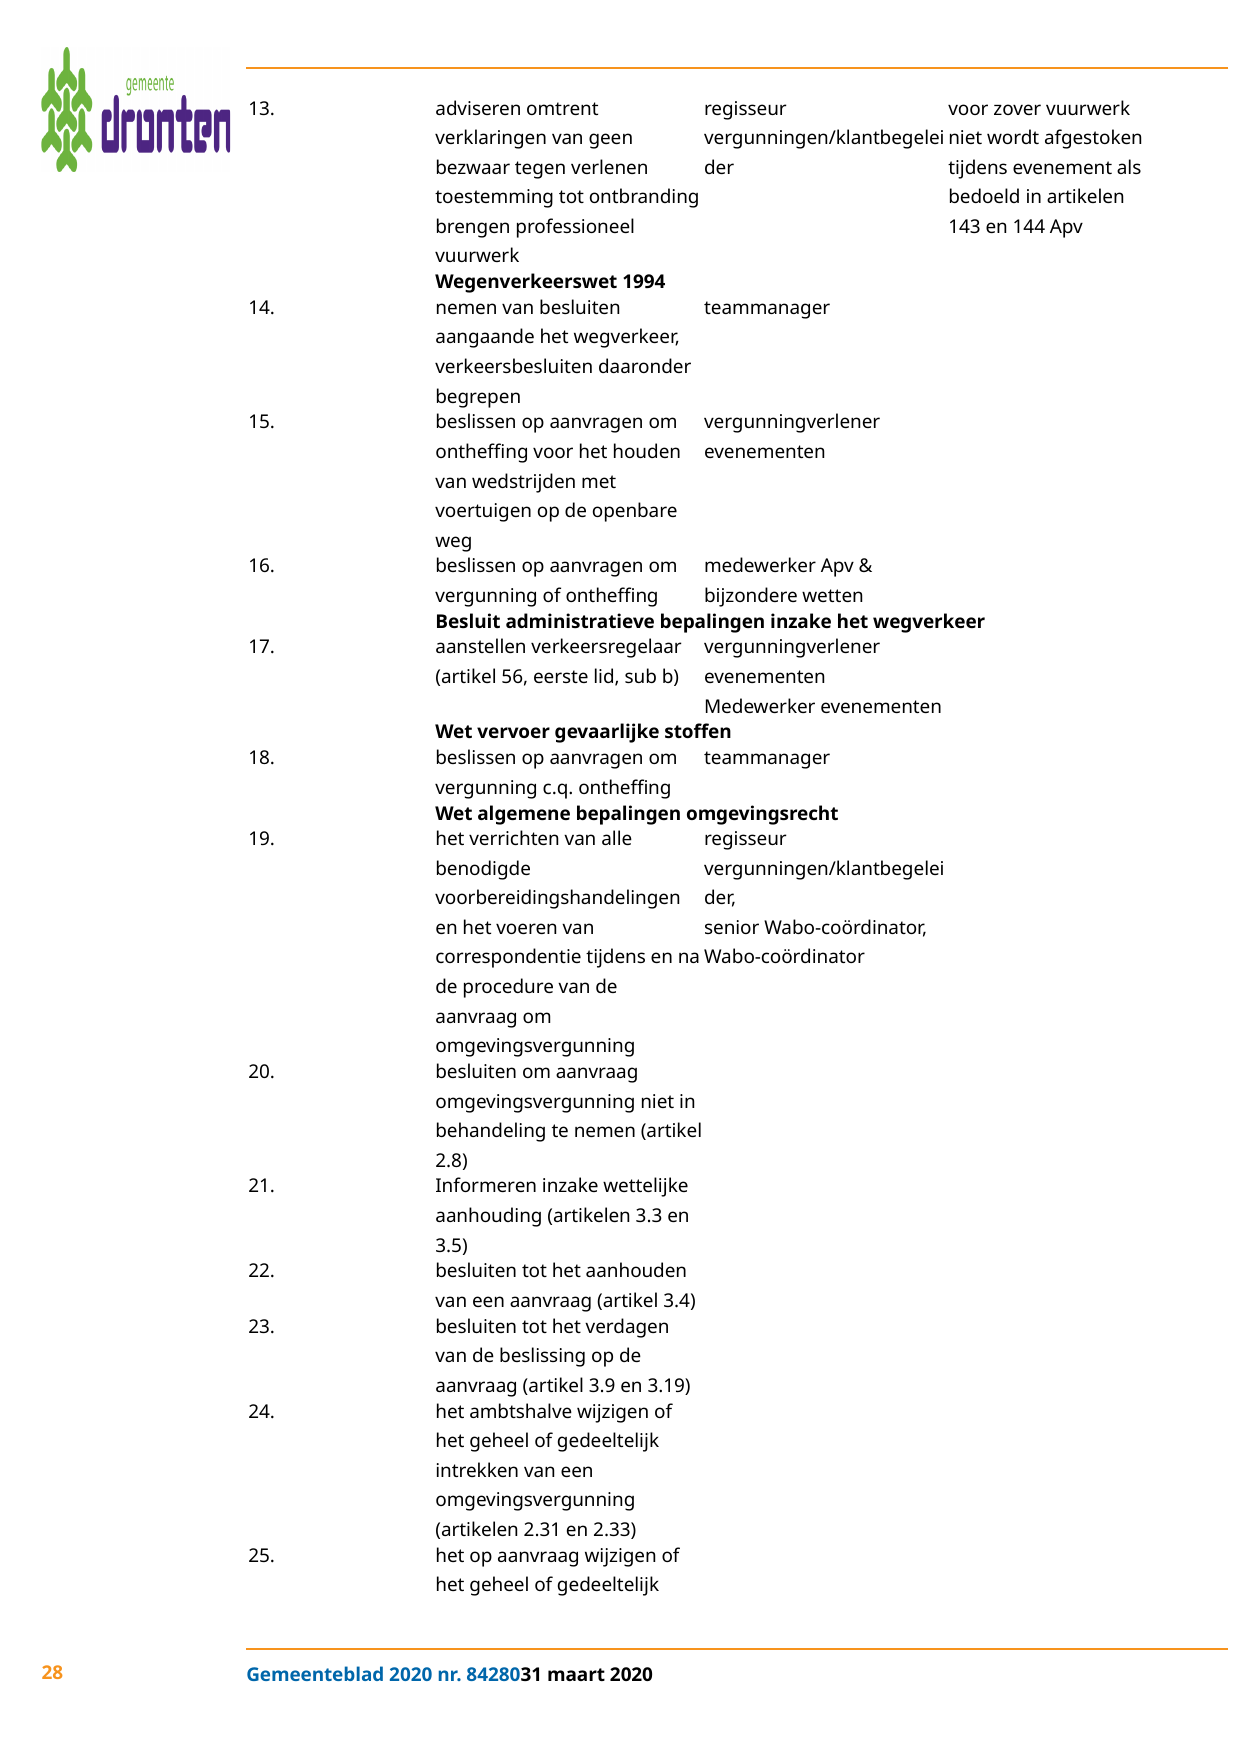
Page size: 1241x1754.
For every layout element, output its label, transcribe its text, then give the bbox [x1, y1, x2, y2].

table_cell het verrichten van alle benodigde voorbereidingshandelingen en het voeren van correspondentie tijdens en na de procedure van de aanvraag om omgevingsvergunning [435, 825, 704, 1058]
table_cell 13. [248, 95, 435, 268]
table_cell medewerker Apv & bijzondere wetten [704, 553, 948, 608]
table_cell Informeren inzake wettelijke aanhouding (artikelen 3.3 en 3.5) [435, 1173, 704, 1258]
table_cell [248, 719, 435, 744]
table_cell besluiten tot het verdagen van de beslissing op de aanvraag (artikel 3.9 en 3.19) [435, 1313, 704, 1398]
table_cell het ambtshalve wijzigen of het geheel of gedeeltelijk intrekken van een omgevingsvergunning (artikelen 2.31 en 2.33) [435, 1398, 704, 1542]
table_cell [248, 269, 435, 294]
table_cell 18. [248, 744, 435, 800]
table_cell 23. [248, 1313, 435, 1398]
table_cell aanstellen verkeersregelaar (artikel 56, eerste lid, sub b) [435, 634, 704, 719]
table_cell [948, 744, 1152, 800]
table_cell teammanager [704, 744, 948, 800]
table_cell Wet vervoer gevaarlijke stoffen [435, 719, 1152, 744]
table_cell 21. [248, 1173, 435, 1258]
table_cell [248, 608, 435, 634]
picture [41, 47, 231, 172]
table_cell besluiten tot het aanhouden van een aanvraag (artikel 3.4) [435, 1258, 704, 1313]
table_cell [948, 825, 1152, 1597]
table_cell 25. [248, 1542, 435, 1597]
table_cell [948, 409, 1152, 553]
table_cell [948, 294, 1152, 409]
table_cell beslissen op aanvragen om vergunning c.q. ontheffing [435, 744, 704, 800]
table_cell 17. [248, 634, 435, 719]
table_cell Wet algemene bepalingen omgevingsrecht [435, 800, 1152, 825]
table_cell [248, 800, 435, 825]
table_cell vergunningverlener evenementen Medewerker evenementen [704, 634, 948, 719]
table_cell Wegenverkeerswet 1994 [435, 269, 1152, 294]
table_cell 19. [248, 825, 435, 1058]
table_cell regisseur vergunningen/klantbegeleider [704, 95, 948, 268]
table_cell voor zover vuurwerk niet wordt afgestoken tijdens evenement als bedoeld in artikelen 143 en 144 Apv [948, 95, 1152, 268]
table_cell 22. [248, 1258, 435, 1313]
table_cell 15. [248, 409, 435, 553]
table_cell nemen van besluiten aangaande het wegverkeer, verkeersbesluiten daaronder begrepen [435, 294, 704, 409]
table_cell beslissen op aanvragen om vergunning of ontheffing [435, 553, 704, 608]
table_cell 24. [248, 1398, 435, 1542]
table_cell adviseren omtrent verklaringen van geen bezwaar tegen verlenen toestemming tot ontbranding brengen professioneel vuurwerk [435, 95, 704, 268]
table_cell beslissen op aanvragen om ontheffing voor het houden van wedstrijden met voertuigen op de openbare weg [435, 409, 704, 553]
table_cell 16. [248, 553, 435, 608]
table_cell besluiten om aanvraag omgevingsvergunning niet in behandeling te nemen (artikel 2.8) [435, 1058, 704, 1173]
table_cell 20. [248, 1058, 435, 1173]
table_cell [948, 553, 1152, 608]
table_cell [948, 634, 1152, 719]
table_cell vergunningverlener evenementen [704, 409, 948, 553]
table_cell regisseur vergunningen/klantbegeleider, senior Wabo-coördinator, Wabo-coördinator [704, 825, 948, 1597]
table_cell het op aanvraag wijzigen of het geheel of gedeeltelijk [435, 1542, 704, 1597]
table_cell Besluit administratieve bepalingen inzake het wegverkeer [435, 608, 1152, 634]
table_cell 14. [248, 294, 435, 409]
table_cell teammanager [704, 294, 948, 409]
